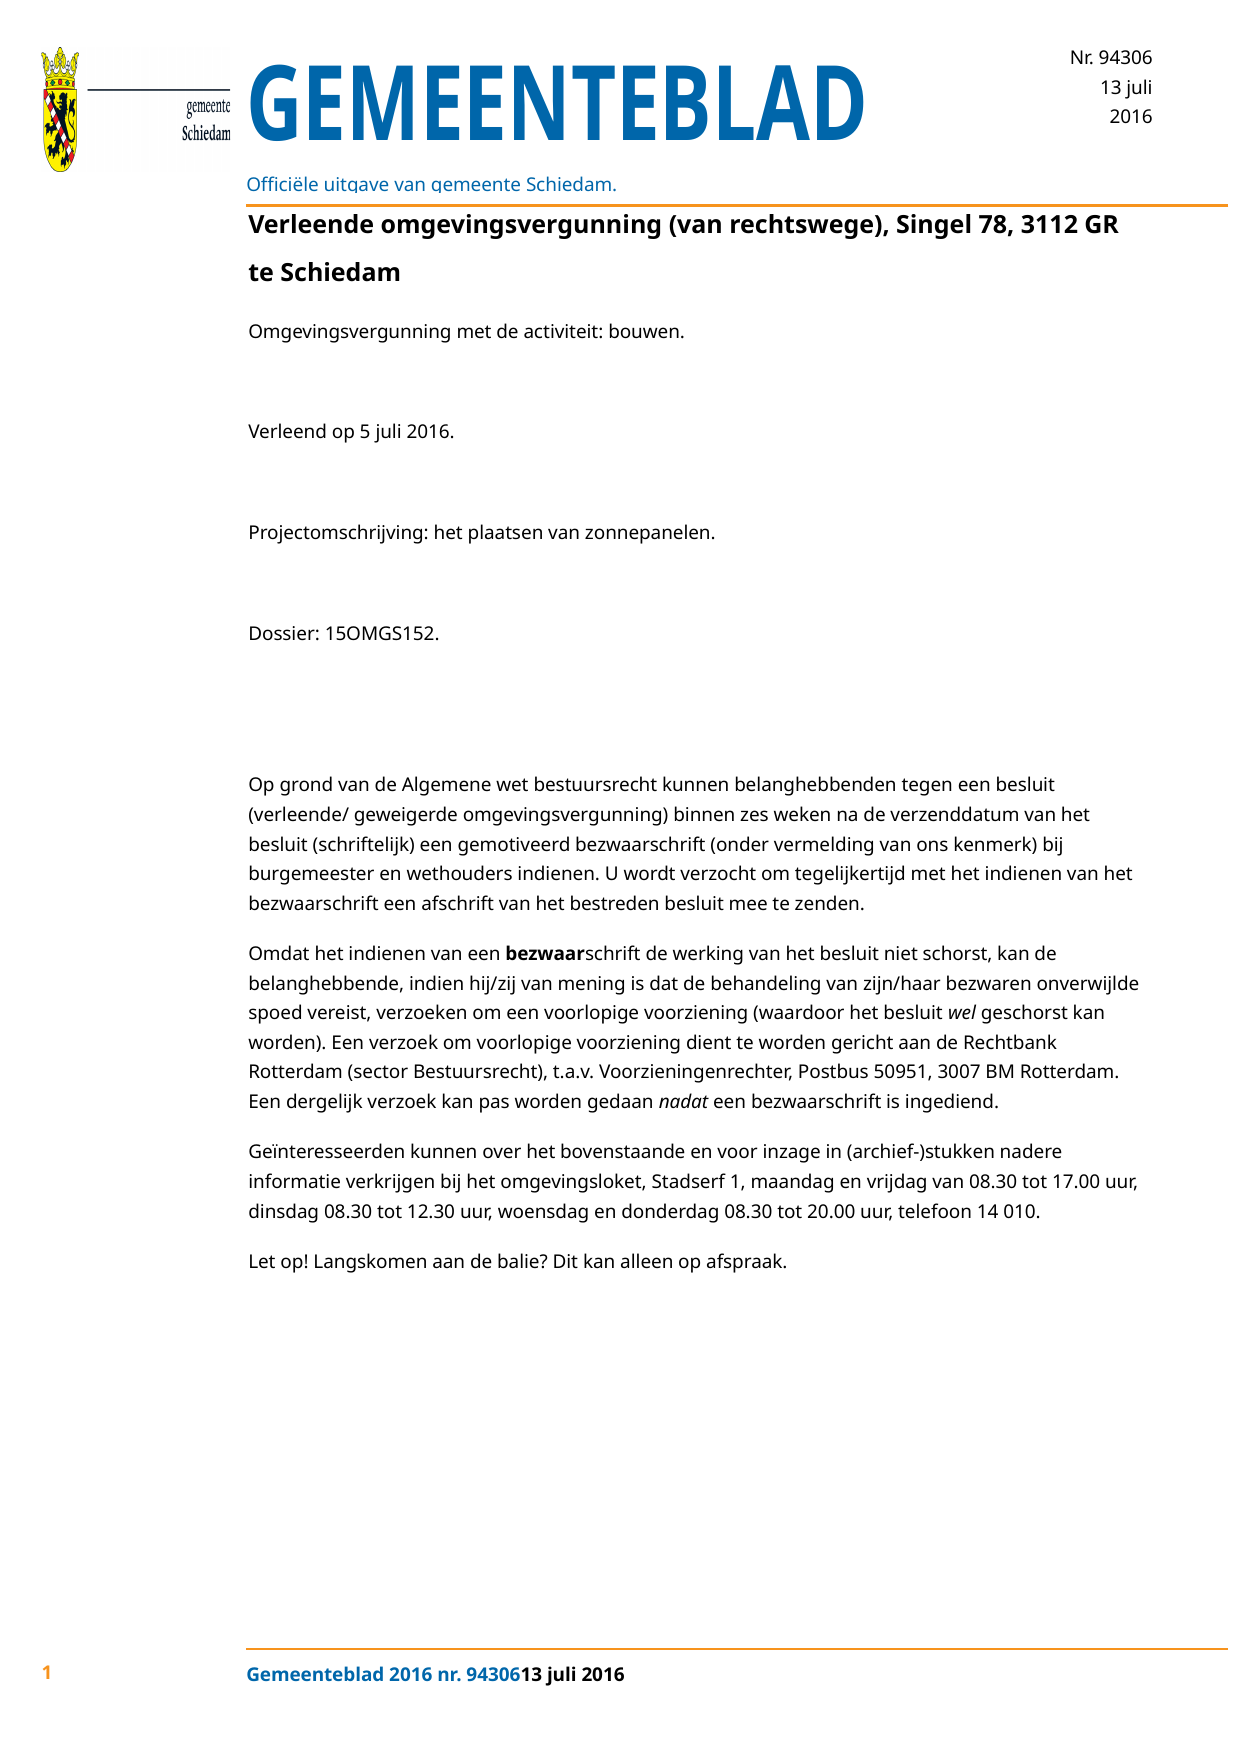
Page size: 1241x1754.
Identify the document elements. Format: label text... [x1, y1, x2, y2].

text Let op! Langskomen aan de balie? Dit kan alleen op afspraak. [248, 1248, 1152, 1274]
picture [41, 47, 231, 172]
text Geïnteresseerden kunnen over het bovenstaande en voor inzage in (archief-)stukken nadere informatie verkrijgen bij het omgevingsloket, Stadserf 1, maandag en vrijdag van 08.30 tot 17.00 uur, dinsdag 08.30 tot 12.30 uur, woensdag en donderdag 08.30 tot 20.00 uur, telefoon 14 010. [248, 1139, 1152, 1224]
text Verleend op 5 juli 2016. [248, 419, 1152, 444]
text Projectomschrijving: het plaatsen van zonnepanelen. [248, 519, 1152, 545]
text Verleende omgevingsvergunning (van rechtswege), Singel 78, 3112 GR te Schiedam [248, 207, 1152, 288]
text Op grond van de Algemene wet bestuursrecht kunnen belanghebbenden tegen een besluit (verleende/ geweigerde omgevingsvergunning) binnen zes weken na de verzenddatum van het besluit (schriftelijk) een gemotiveerd bezwaarschrift (onder vermelding van ons kenmerk) bij burgemeester en wethouders indienen. U wordt verzocht om tegelijkertijd met het indienen van het bezwaarschrift een afschrift van het bestreden besluit mee te zenden. [248, 772, 1152, 916]
text Dossier: 15OMGS152. [248, 620, 1152, 646]
text Omgevingsvergunning met de activiteit: bouwen. [248, 318, 1152, 344]
text Omdat het indienen van een bezwaarschrift de werking van het besluit niet schorst, kan de belanghebbende, indien hij/zij van mening is dat de behandeling van zijn/haar bezwaren onverwijlde spoed vereist, verzoeken om een voorlopige voorziening (waardoor het besluit wel geschorst kan worden). Een verzoek om voorlopige voorziening dient te worden gericht aan de Rechtbank Rotterdam (sector Bestuursrecht), t.a.v. Voorzieningenrechter, Postbus 50951, 3007 BM Rotterdam. Een dergelijk verzoek kan pas worden gedaan nadat een bezwaarschrift is ingediend. [248, 940, 1152, 1114]
